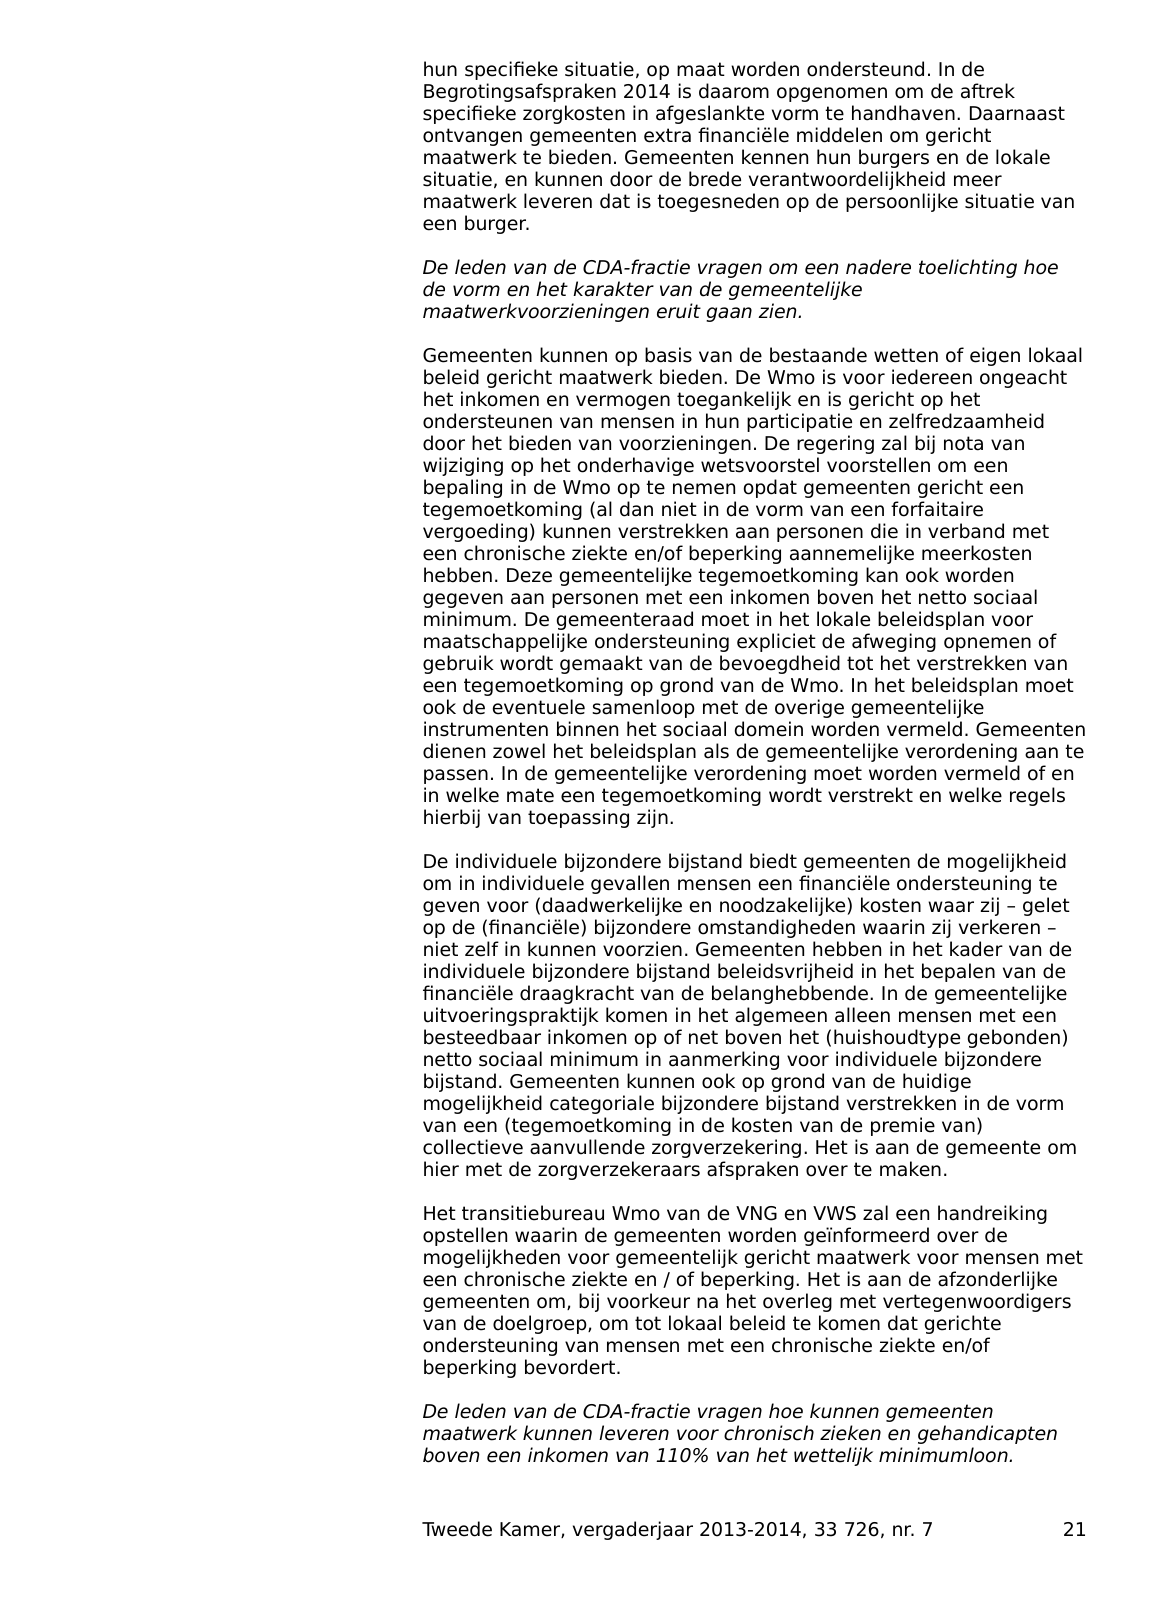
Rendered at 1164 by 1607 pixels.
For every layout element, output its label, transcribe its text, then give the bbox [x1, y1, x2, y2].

text De individuele bijzondere bijstand biedt gemeenten de mogelijkheid om in individuele gevallen mensen een financiële ondersteuning te geven voor (daadwerkelijke en noodzakelijke) kosten waar zij – gelet op de (financiële) bijzondere omstandigheden waarin zij verkeren – niet zelf in kunnen voorzien. Gemeenten hebben in het kader van de individuele bijzondere bijstand beleidsvrijheid in het bepalen van de financiële draagkracht van de belanghebbende. In de gemeentelijke uitvoeringspraktijk komen in het algemeen alleen mensen met een besteedbaar inkomen op of net boven het (huishoudtype gebonden) netto sociaal minimum in aanmerking voor individuele bijzondere bijstand. Gemeenten kunnen ook op grond van de huidige mogelijkheid categoriale bijzondere bijstand verstrekken in de vorm van een (tegemoetkoming in de kosten van de premie van) collectieve aanvullende zorgverzekering. Het is aan de gemeente om hier met de zorgverzekeraars afspraken over te maken. [422, 851, 1087, 1181]
text Het transitiebureau Wmo van de VNG en VWS zal een handreiking opstellen waarin de gemeenten worden geïnformeerd over de mogelijkheden voor gemeentelijk gericht maatwerk voor mensen met een chronische ziekte en / of beperking. Het is aan de afzonderlijke gemeenten om, bij voorkeur na het overleg met vertegenwoordigers van de doelgroep, om tot lokaal beleid te komen dat gerichte ondersteuning van mensen met een chronische ziekte en/of beperking bevordert. [422, 1203, 1087, 1379]
text Gemeenten kunnen op basis van de bestaande wetten of eigen lokaal beleid gericht maatwerk bieden. De Wmo is voor iedereen ongeacht het inkomen en vermogen toegankelijk en is gericht op het ondersteunen van mensen in hun participatie en zelfredzaamheid door het bieden van voorzieningen. De regering zal bij nota van wijziging op het onderhavige wetsvoorstel voorstellen om een bepaling in de Wmo op te nemen opdat gemeenten gericht een tegemoetkoming (al dan niet in de vorm van een forfaitaire vergoeding) kunnen verstrekken aan personen die in verband met een chronische ziekte en/of beperking aannemelijke meerkosten hebben. Deze gemeentelijke tegemoetkoming kan ook worden gegeven aan personen met een inkomen boven het netto sociaal minimum. De gemeenteraad moet in het lokale beleidsplan voor maatschappelijke ondersteuning expliciet de afweging opnemen of gebruik wordt gemaakt van de bevoegdheid tot het verstrekken van een tegemoetkoming op grond van de Wmo. In het beleidsplan moet ook de eventuele samenloop met de overige gemeentelijke instrumenten binnen het sociaal domein worden vermeld. Gemeenten dienen zowel het beleidsplan als de gemeentelijke verordening aan te passen. In de gemeentelijke verordening moet worden vermeld of en in welke mate een tegemoetkoming wordt verstrekt en welke regels hierbij van toepassing zijn. [422, 345, 1087, 829]
text De leden van de CDA-fractie vragen hoe kunnen gemeenten maatwerk kunnen leveren voor chronisch zieken en gehandicapten boven een inkomen van 110% van het wettelijk minimumloon. [422, 1401, 1087, 1467]
text hun specifieke situatie, op maat worden ondersteund. In de Begrotingsafspraken 2014 is daarom opgenomen om de aftrek specifieke zorgkosten in afgeslankte vorm te handhaven. Daarnaast ontvangen gemeenten extra financiële middelen om gericht maatwerk te bieden. Gemeenten kennen hun burgers en de lokale situatie, en kunnen door de brede verantwoordelijkheid meer maatwerk leveren dat is toegesneden op de persoonlijke situatie van een burger. [422, 59, 1087, 235]
text De leden van de CDA-fractie vragen om een nadere toelichting hoe de vorm en het karakter van de gemeentelijke maatwerkvoorzieningen eruit gaan zien. [422, 257, 1087, 323]
